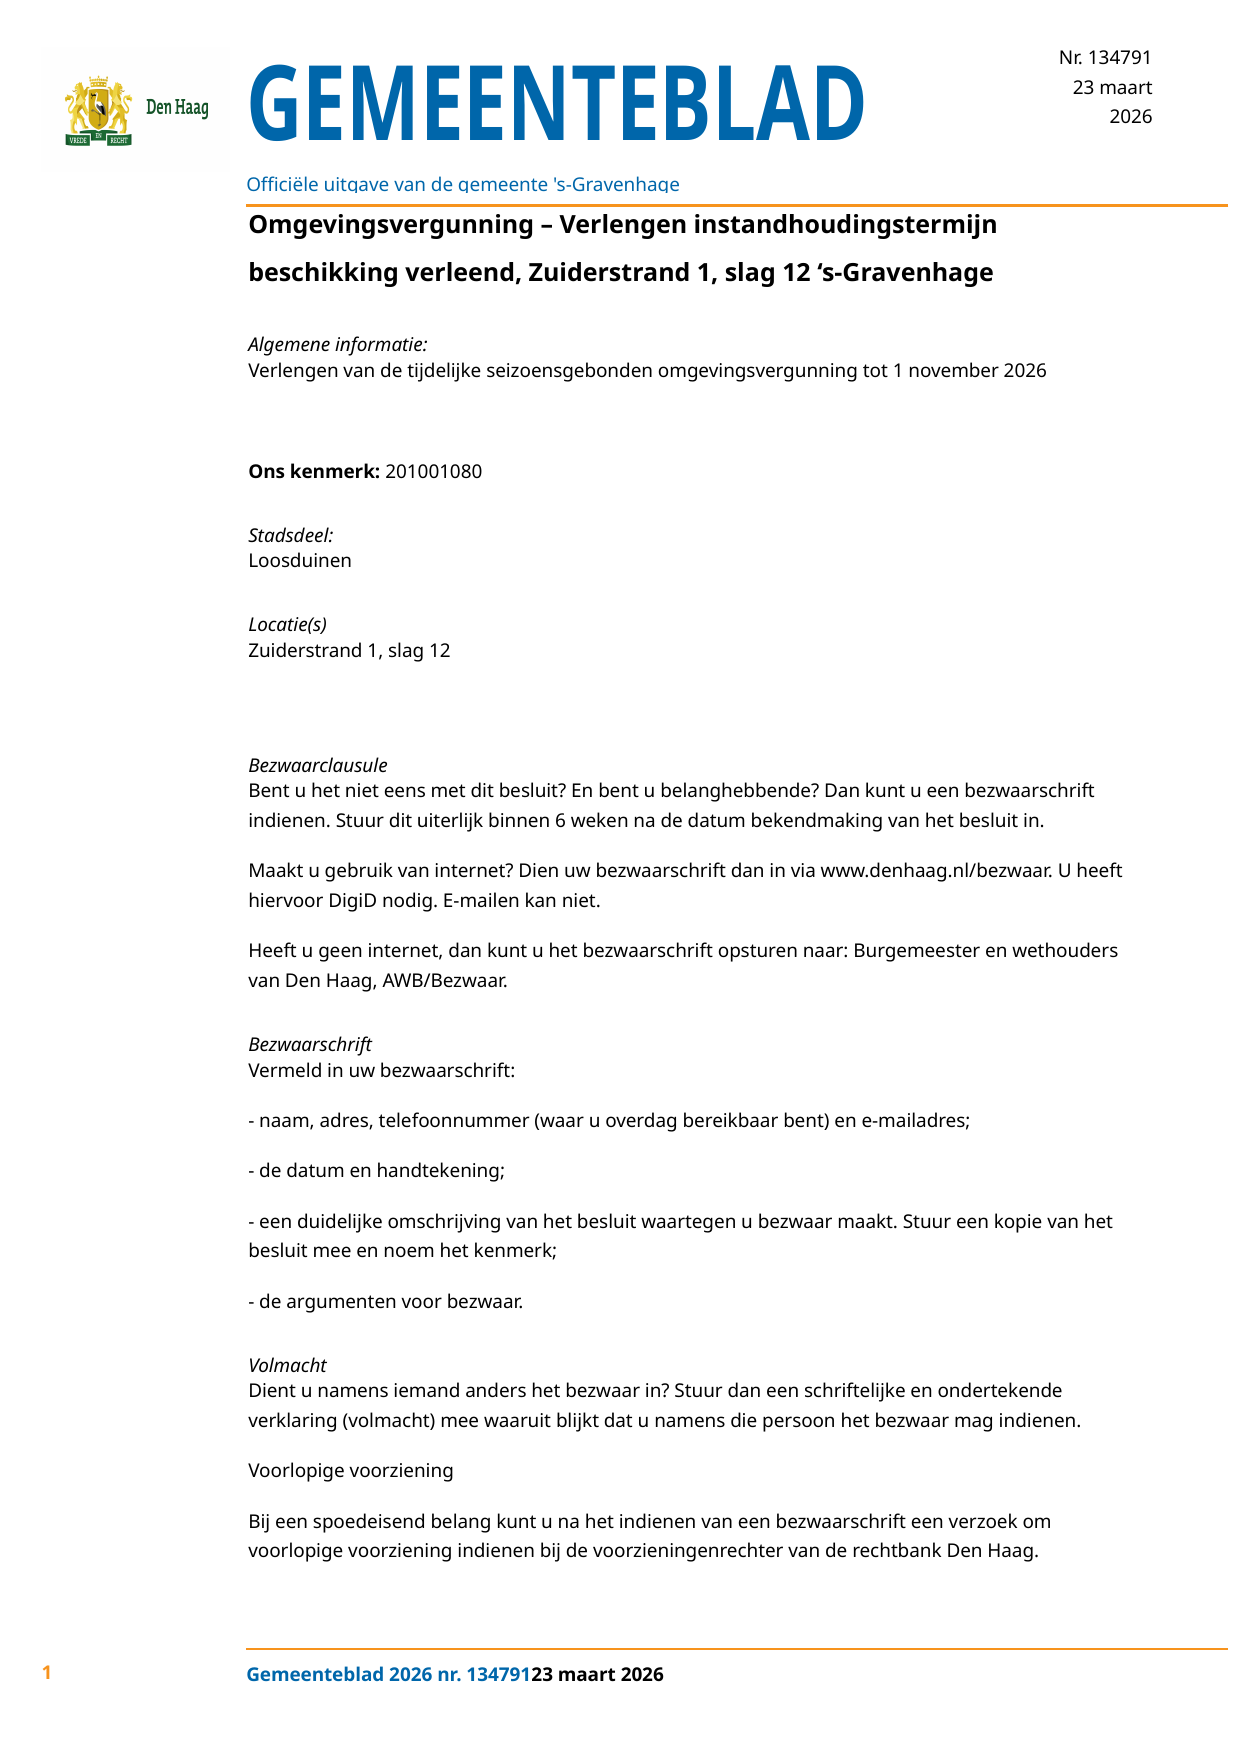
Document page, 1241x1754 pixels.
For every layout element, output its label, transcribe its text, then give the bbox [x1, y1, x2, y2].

text Zuiderstrand 1, slag 12 [248, 637, 1152, 663]
text Algemene informatie: [248, 331, 1152, 357]
text Maakt u gebruik van internet? Dien uw bezwaarschrift dan in via www.denhaag.nl/bezwaar. U heeft hiervoor DigiD nodig. E-mailen kan niet. [248, 857, 1152, 913]
text - naam, adres, telefoonnummer (waar u overdag bereikbaar bent) en e-mailadres; [248, 1107, 1152, 1133]
text - de datum en handtekening; [248, 1158, 1152, 1183]
text Ons kenmerk: 201001080 [248, 458, 1152, 484]
picture [41, 47, 231, 172]
text Bij een spoedeisend belang kunt u na het indienen van een bezwaarschrift een verzoek om voorlopige voorziening indienen bij de voorzieningenrechter van de rechtbank Den Haag. [248, 1508, 1152, 1563]
text Stadsdeel: [248, 522, 1152, 548]
text Verlengen van de tijdelijke seizoensgebonden omgevingsvergunning tot 1 november 2026 [248, 357, 1152, 383]
text - de argumenten voor bezwaar. [248, 1288, 1152, 1314]
text Bent u het niet eens met dit besluit? En bent u belanghebbende? Dan kunt u een bezwaarschrift indienen. Stuur dit uiterlijk binnen 6 weken na de datum bekendmaking van het besluit in. [248, 777, 1152, 833]
text Omgevingsvergunning – Verlengen instandhoudingstermijn beschikking verleend, Zuiderstrand 1, slag 12 ‘s-Gravenhage [248, 207, 1152, 288]
text Loosduinen [248, 548, 1152, 573]
text Volmacht [248, 1352, 1152, 1378]
text Locatie(s) [248, 612, 1152, 637]
text Voorlopige voorziening [248, 1458, 1152, 1483]
text - een duidelijke omschrijving van het besluit waartegen u bezwaar maakt. Stuur een kopie van het besluit mee en noem het kenmerk; [248, 1208, 1152, 1263]
text Heeft u geen internet, dan kunt u het bezwaarschrift opsturen naar: Burgemeester en wethouders van Den Haag, AWB/Bezwaar. [248, 937, 1152, 993]
text Dient u namens iemand anders het bezwaar in? Stuur dan een schriftelijke en ondertekende verklaring (volmacht) mee waaruit blijkt dat u namens die persoon het bezwaar mag indienen. [248, 1378, 1152, 1433]
text Bezwaarschrift [248, 1031, 1152, 1057]
text Bezwaarclausule [248, 752, 1152, 777]
text Vermeld in uw bezwaarschrift: [248, 1057, 1152, 1082]
